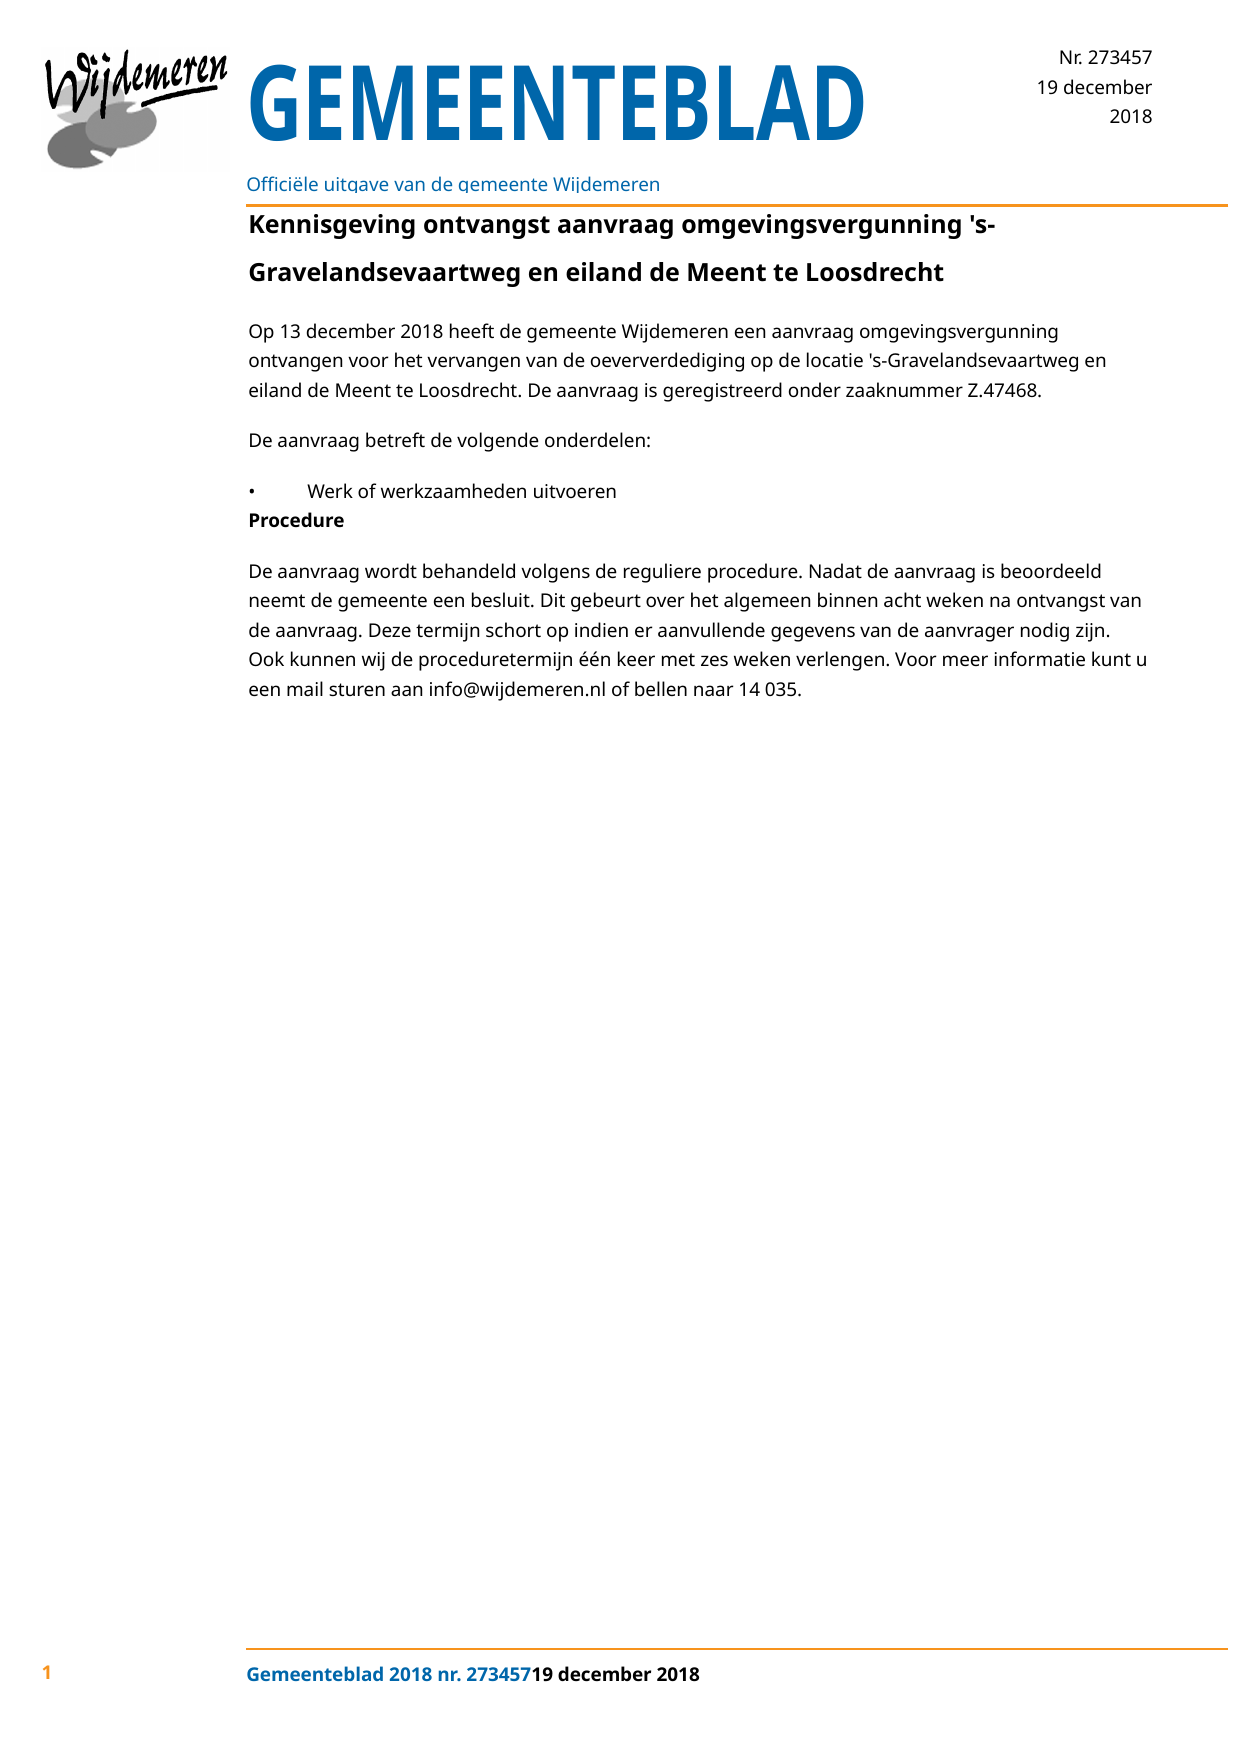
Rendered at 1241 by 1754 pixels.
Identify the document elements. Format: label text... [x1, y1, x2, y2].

text Kennisgeving ontvangst aanvraag omgevingsvergunning 's-Gravelandsevaartweg en eiland de Meent te Loosdrecht [248, 207, 1152, 288]
list Werk of werkzaamheden uitvoeren [248, 478, 1152, 504]
text De aanvraag wordt behandeld volgens de reguliere procedure. Nadat de aanvraag is beoordeeld neemt de gemeente een besluit. Dit gebeurt over het algemeen binnen acht weken na ontvangst van de aanvraag. Deze termijn schort op indien er aanvullende gegevens van de aanvrager nodig zijn. Ook kunnen wij de proceduretermijn één keer met zes weken verlengen. Voor meer informatie kunt u een mail sturen aan info@wijdemeren.nl of bellen naar 14 035. [248, 558, 1152, 702]
text Op 13 december 2018 heeft de gemeente Wijdemeren een aanvraag omgevingsvergunning ontvangen voor het vervangen van de oeververdediging op de locatie 's-Gravelandsevaartweg en eiland de Meent te Loosdrecht. De aanvraag is geregistreerd onder zaaknummer Z.47468. [248, 318, 1152, 403]
picture [41, 47, 231, 172]
text De aanvraag betreft de volgende onderdelen: [248, 427, 1152, 453]
text Procedure [248, 507, 1152, 533]
